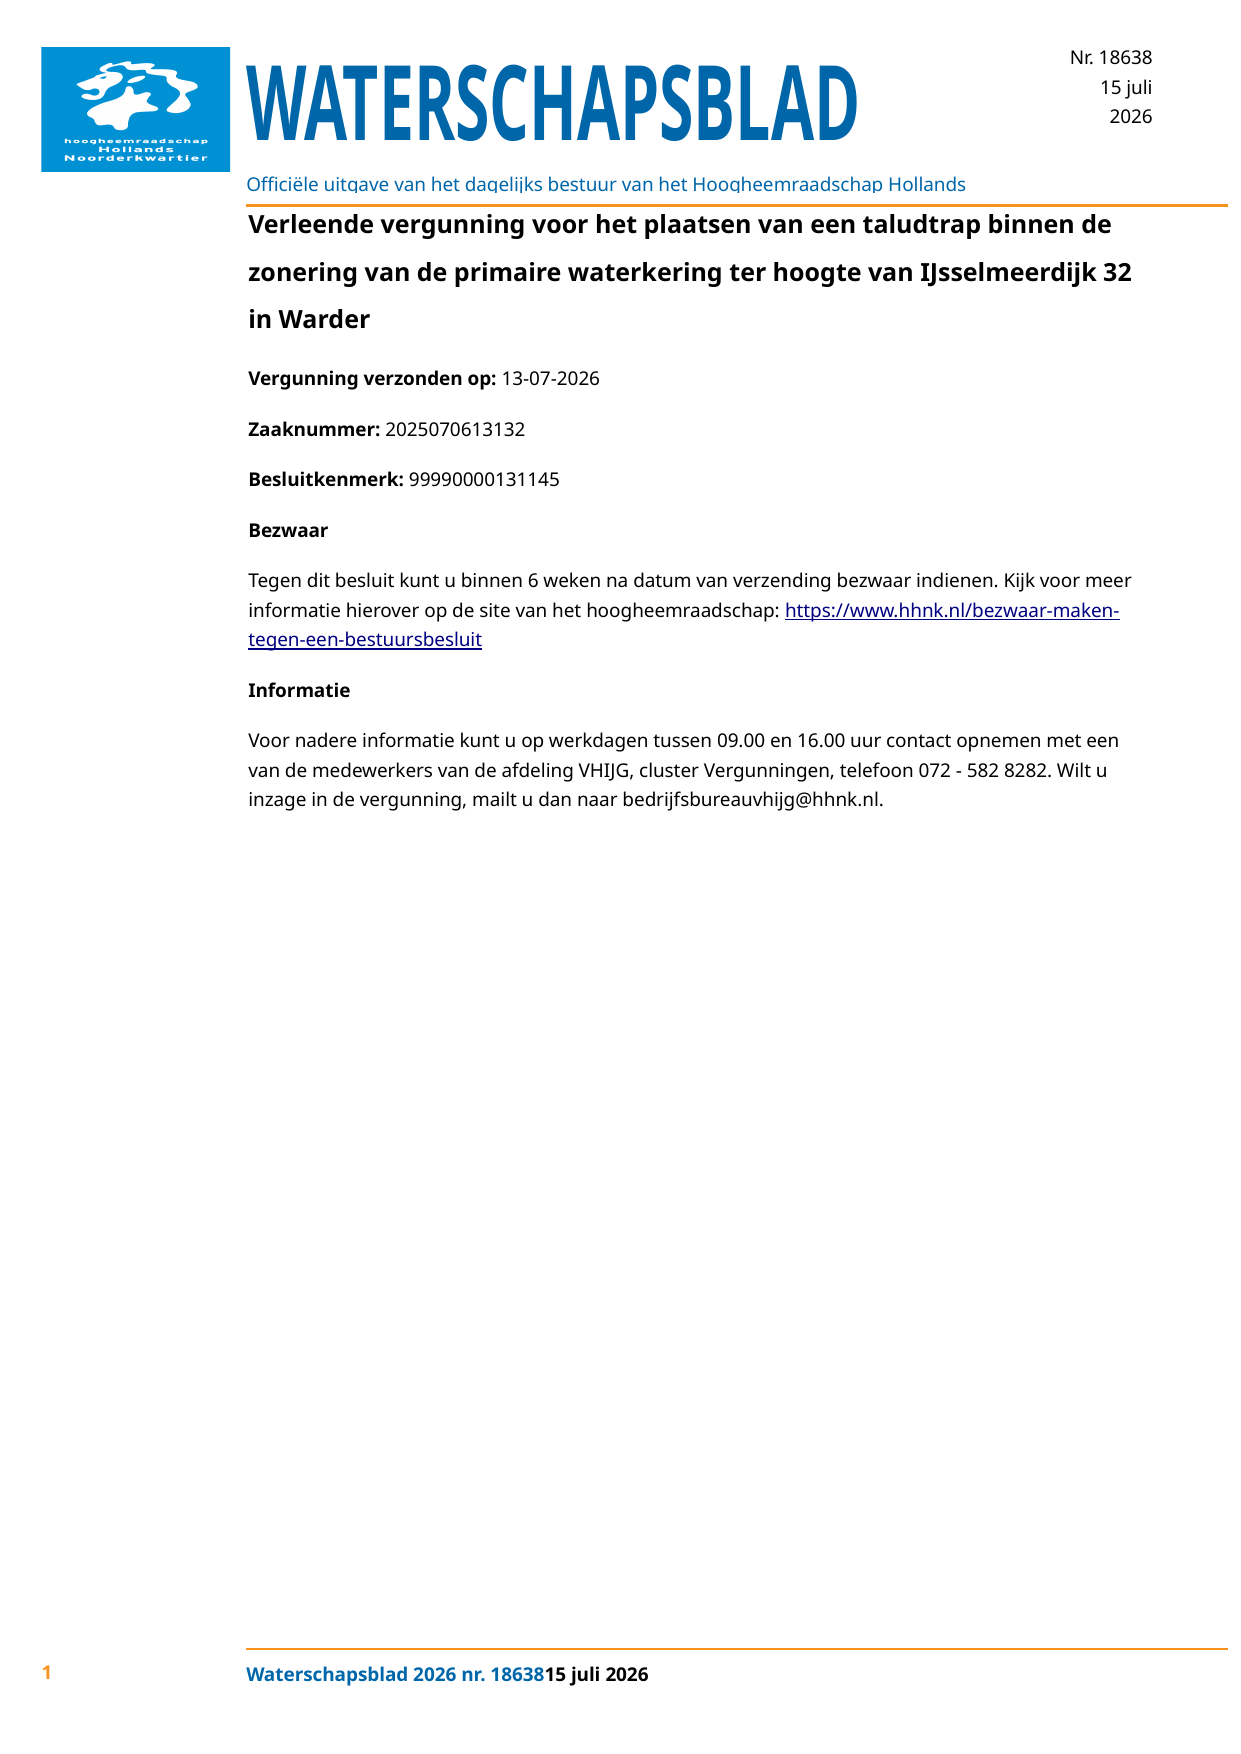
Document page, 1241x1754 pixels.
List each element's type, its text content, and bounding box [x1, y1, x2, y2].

text Verleende vergunning voor het plaatsen van een taludtrap binnen de zonering van de primaire waterkering ter hoogte van IJsselmeerdijk 32 in Warder [248, 207, 1152, 336]
text Tegen dit besluit kunt u binnen 6 weken na datum van verzending bezwaar indienen. Kijk voor meer informatie hierover op de site van het hoogheemraadschap: https://www.hhnk.nl/bezwaar-maken-tegen-een-bestuursbesluit [248, 567, 1152, 652]
picture [78, 64, 122, 99]
text Vergunning verzonden op: 13-07-2026 [248, 366, 1152, 391]
text Bezwaar [248, 517, 1152, 542]
text Informatie [248, 677, 1152, 702]
text Zaaknummer: 2025070613132 [248, 416, 1152, 442]
picture [118, 62, 197, 112]
picture [88, 87, 157, 130]
text Besluitkenmerk: 99990000131145 [248, 466, 1152, 492]
picture [129, 76, 144, 82]
text Voor nadere informatie kunt u op werkdagen tussen 09.00 en 16.00 uur contact opnemen met een van de medewerkers van de afdeling VHIJG, cluster Vergunningen, telefoon 072 - 582 8282. Wilt u inzage in de vergunning, mailt u dan naar bedrijfsbureauvhijg@hhnk.nl. [248, 727, 1152, 812]
